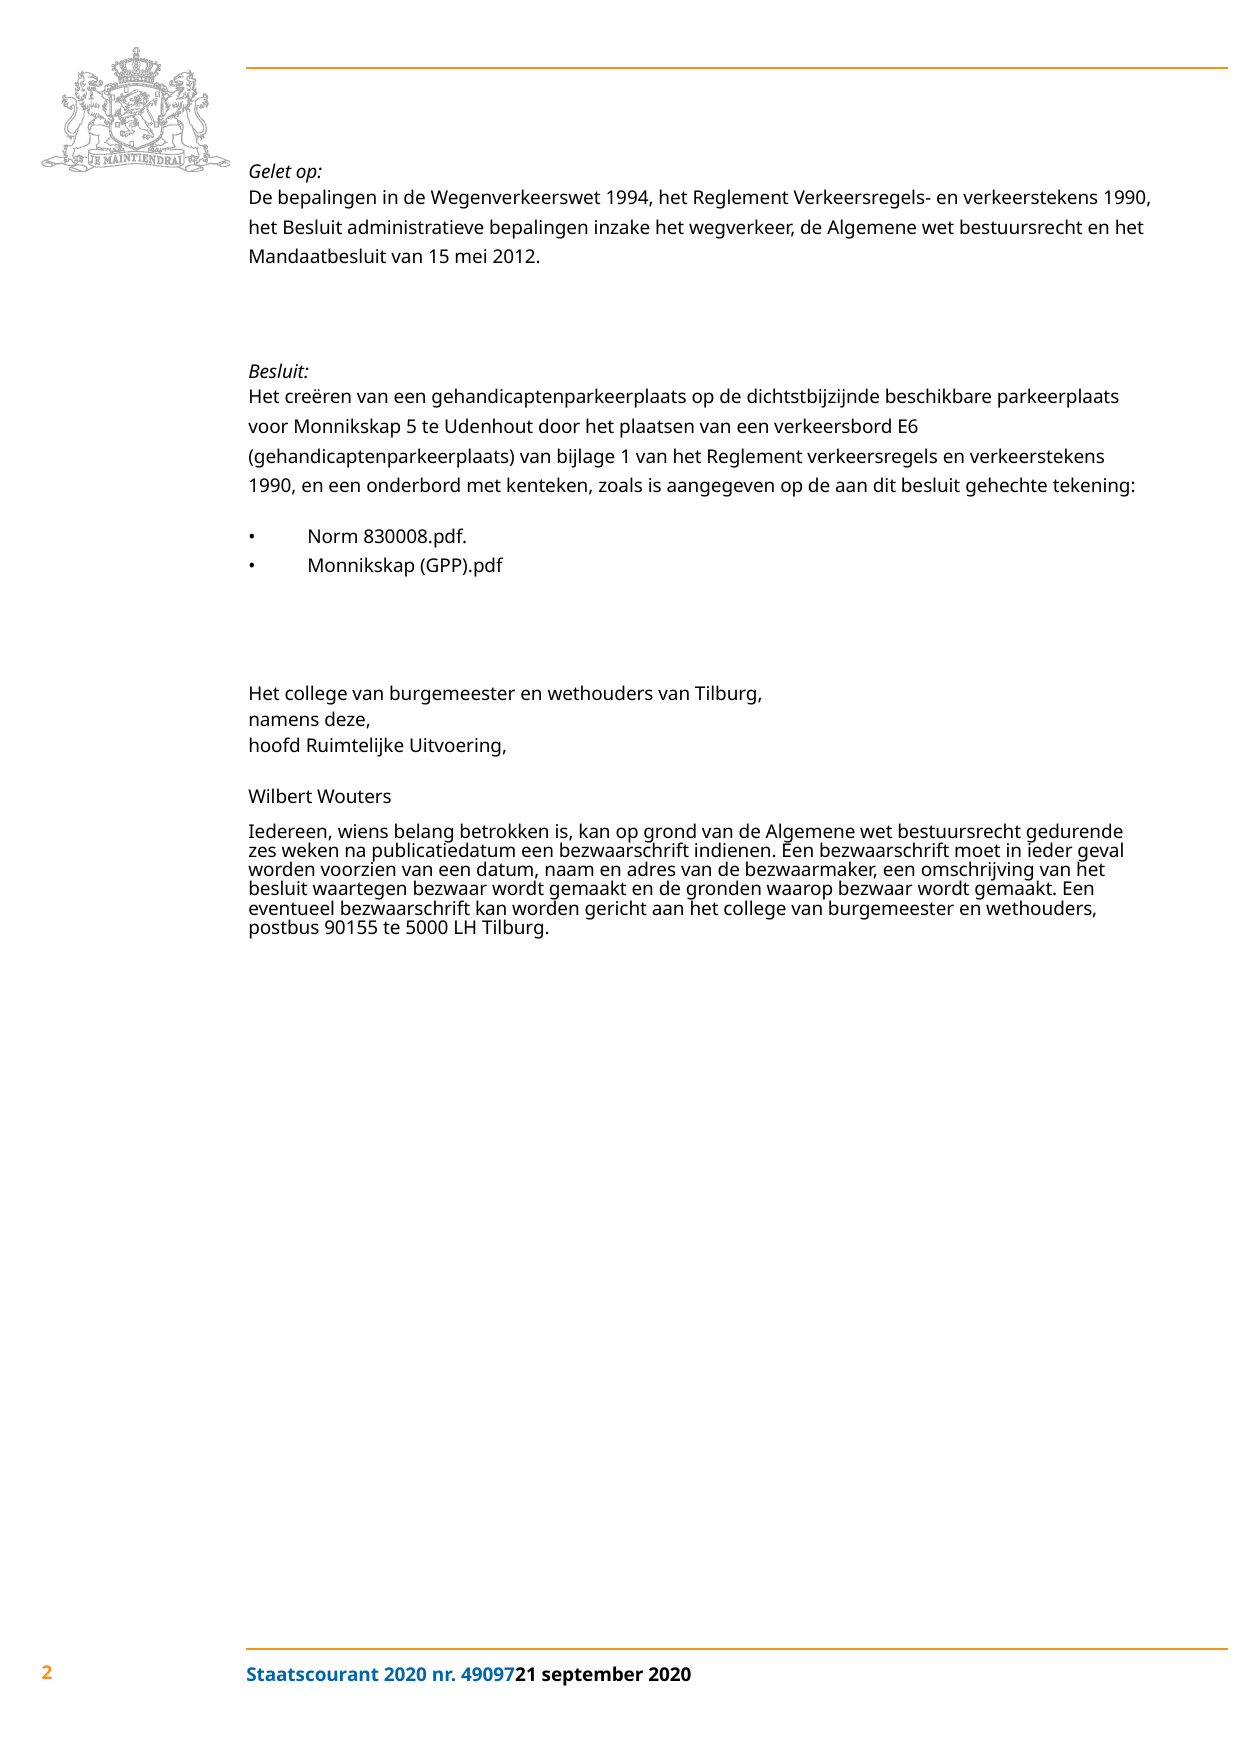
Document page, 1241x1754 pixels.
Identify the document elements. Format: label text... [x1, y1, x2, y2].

text Het college van burgemeester en wethouders van Tilburg, [248, 680, 1152, 706]
list Monnikskap (GPP).pdf [248, 552, 1152, 578]
text Het creëren van een gehandicaptenparkeerplaats op de dichtstbijzijnde beschikbare parkeerplaats voor Monnikskap 5 te Udenhout door het plaatsen van een verkeersbord E6 (gehandicaptenparkeerplaats) van bijlage 1 van het Reglement verkeersregels en verkeerstekens 1990, en een onderbord met kenteken, zoals is aangegeven op de aan dit besluit gehechte tekening: [248, 384, 1152, 498]
list Norm 830008.pdf. [248, 523, 1152, 549]
text Besluit: [248, 358, 1152, 384]
text hoofd Ruimtelijke Uitvoering, [248, 732, 1152, 757]
text Wilbert Wouters [248, 783, 1152, 809]
text Gelet op: [248, 159, 1152, 184]
text namens deze, [248, 706, 1152, 732]
text Iedereen, wiens belang betrokken is, kan op grond van de Algemene wet bestuursrecht gedurende zes weken na publicatiedatum een bezwaarschrift indienen. Een bezwaarschrift moet in ieder geval worden voorzien van een datum, naam en adres van de bezwaarmaker, een omschrijving van het besluit waartegen bezwaar wordt gemaakt en de gronden waarop bezwaar wordt gemaakt. Een eventueel bezwaarschrift kan worden gericht aan het college van burgemeester en wethouders, postbus 90155 te 5000 LH Tilburg. [248, 823, 1152, 938]
picture [41, 47, 231, 172]
text De bepalingen in de Wegenverkeerswet 1994, het Reglement Verkeersregels- en verkeerstekens 1990, het Besluit administratieve bepalingen inzake het wegverkeer, de Algemene wet bestuursrecht en het Mandaatbesluit van 15 mei 2012. [248, 184, 1152, 269]
